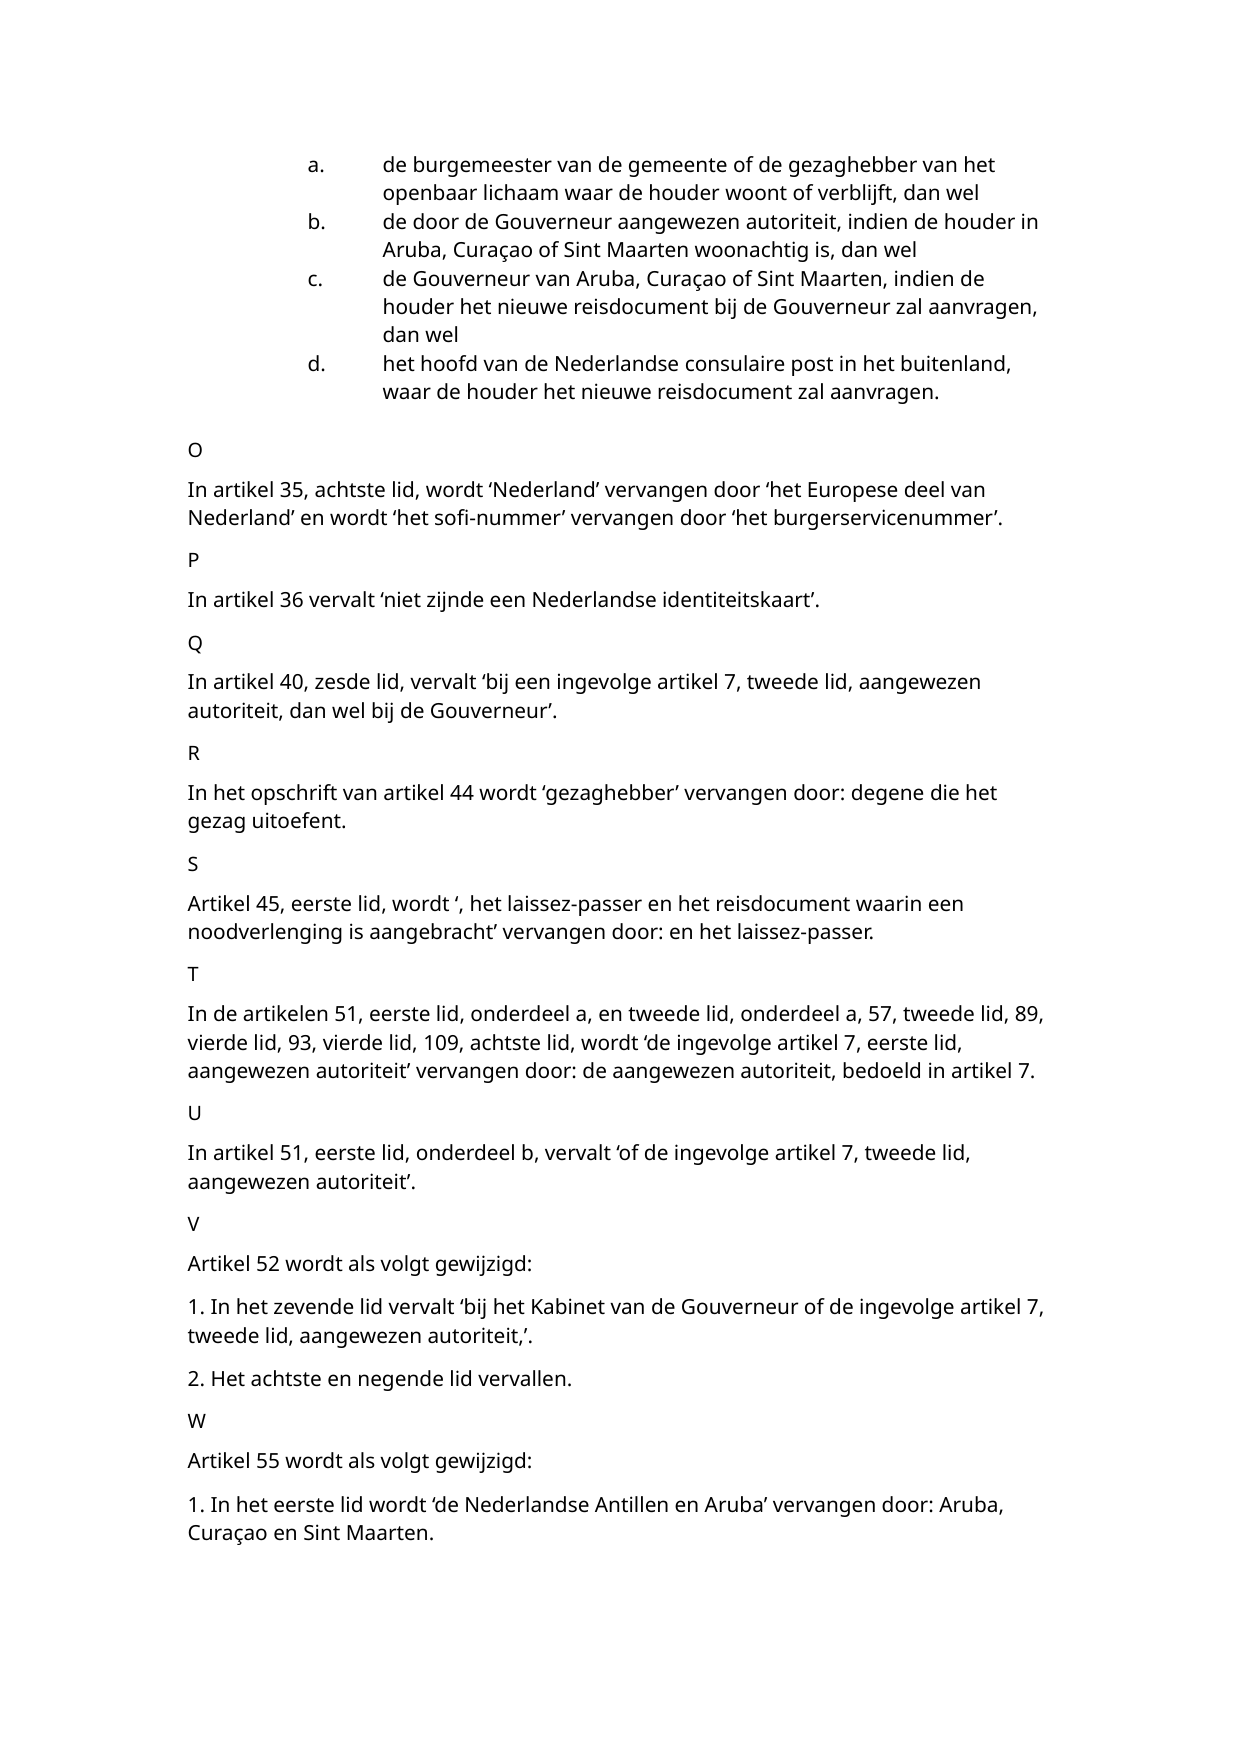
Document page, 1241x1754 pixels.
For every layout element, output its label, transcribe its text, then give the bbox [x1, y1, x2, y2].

list het hoofd van de Nederlandse consulaire post in het buitenland, waar de houder het nieuwe reisdocument zal aanvragen. [307, 349, 1053, 406]
list de Gouverneur van Aruba, Curaçao of Sint Maarten, indien de houder het nieuwe reisdocument bij de Gouverneur zal aanvragen, dan wel [307, 264, 1053, 349]
text 1. In het zevende lid vervalt ‘bij het Kabinet van de Gouverneur of de ingevolge artikel 7, tweede lid, aangewezen autoriteit,’. [187, 1292, 1053, 1349]
text S [187, 850, 1053, 877]
text U [187, 1100, 1053, 1127]
text 1. In het eerste lid wordt ‘de Nederlandse Antillen en Aruba’ vervangen door: Aruba, Curaçao en Sint Maarten. [187, 1490, 1053, 1547]
text V [187, 1210, 1053, 1237]
text P [187, 547, 1053, 573]
text Q [187, 629, 1053, 656]
text In artikel 35, achtste lid, wordt ‘Nederland’ vervangen door ‘het Europese deel van Nederland’ en wordt ‘het sofi-nummer’ vervangen door ‘het burgerservicenummer’. [187, 475, 1053, 532]
list de door de Gouverneur aangewezen autoriteit, indien de houder in Aruba, Curaçao of Sint Maarten woonachtig is, dan wel [307, 207, 1053, 264]
text T [187, 961, 1053, 988]
text In het opschrift van artikel 44 wordt ‘gezaghebber’ vervangen door: degene die het gezag uitoefent. [187, 778, 1053, 835]
text Artikel 55 wordt als volgt gewijzigd: [187, 1447, 1053, 1475]
text In artikel 40, zesde lid, vervalt ‘bij een ingevolge artikel 7, tweede lid, aangewezen autoriteit, dan wel bij de Gouverneur’. [187, 667, 1053, 724]
text R [187, 739, 1053, 766]
text W [187, 1408, 1053, 1435]
text O [187, 436, 1053, 463]
text 2. Het achtste en negende lid vervallen. [187, 1364, 1053, 1393]
text Artikel 52 wordt als volgt gewijzigd: [187, 1249, 1053, 1277]
text Artikel 45, eerste lid, wordt ‘, het laissez-passer en het reisdocument waarin een noodverlenging is aangebracht’ vervangen door: en het laissez-passer. [187, 889, 1053, 946]
list de burgemeester van de gemeente of de gezaghebber van het openbaar lichaam waar de houder woont of verblijft, dan wel [307, 150, 1053, 207]
text In artikel 51, eerste lid, onderdeel b, vervalt ‘of de ingevolge artikel 7, tweede lid, aangewezen autoriteit’. [187, 1138, 1053, 1195]
text In artikel 36 vervalt ‘niet zijnde een Nederlandse identiteitskaart’. [187, 585, 1053, 614]
text In de artikelen 51, eerste lid, onderdeel a, en tweede lid, onderdeel a, 57, tweede lid, 89, vierde lid, 93, vierde lid, 109, achtste lid, wordt ‘de ingevolge artikel 7, eerste lid, aangewezen autoriteit’ vervangen door: de aangewezen autoriteit, bedoeld in artikel 7. [187, 999, 1053, 1085]
